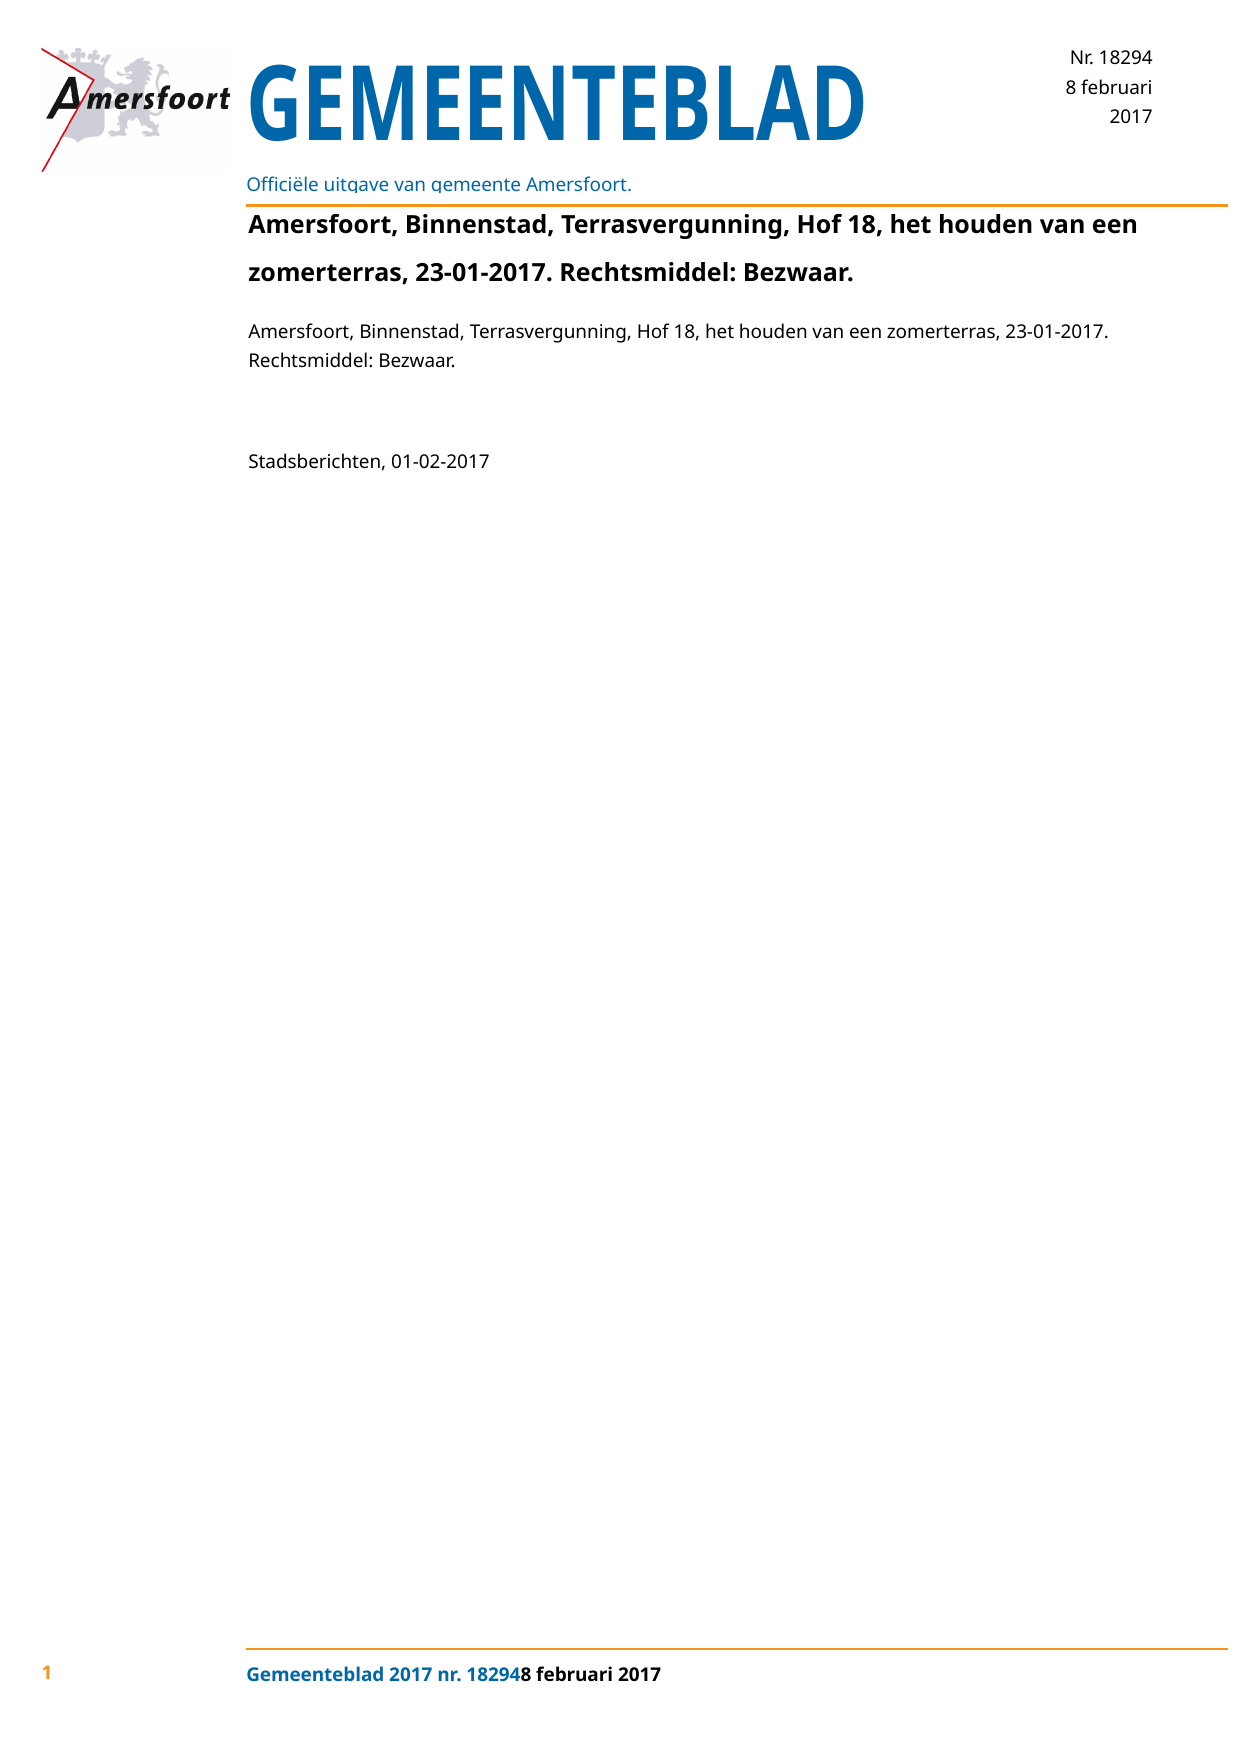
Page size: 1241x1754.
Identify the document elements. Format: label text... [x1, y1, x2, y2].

text Stadsberichten, 01-02-2017 [248, 448, 1152, 474]
text Amersfoort, Binnenstad, Terrasvergunning, Hof 18, het houden van een zomerterras, 23-01-2017. Rechtsmiddel: Bezwaar. [248, 207, 1152, 288]
text Amersfoort, Binnenstad, Terrasvergunning, Hof 18, het houden van een zomerterras, 23-01-2017. Rechtsmiddel: Bezwaar. [248, 318, 1152, 373]
picture [41, 47, 231, 172]
